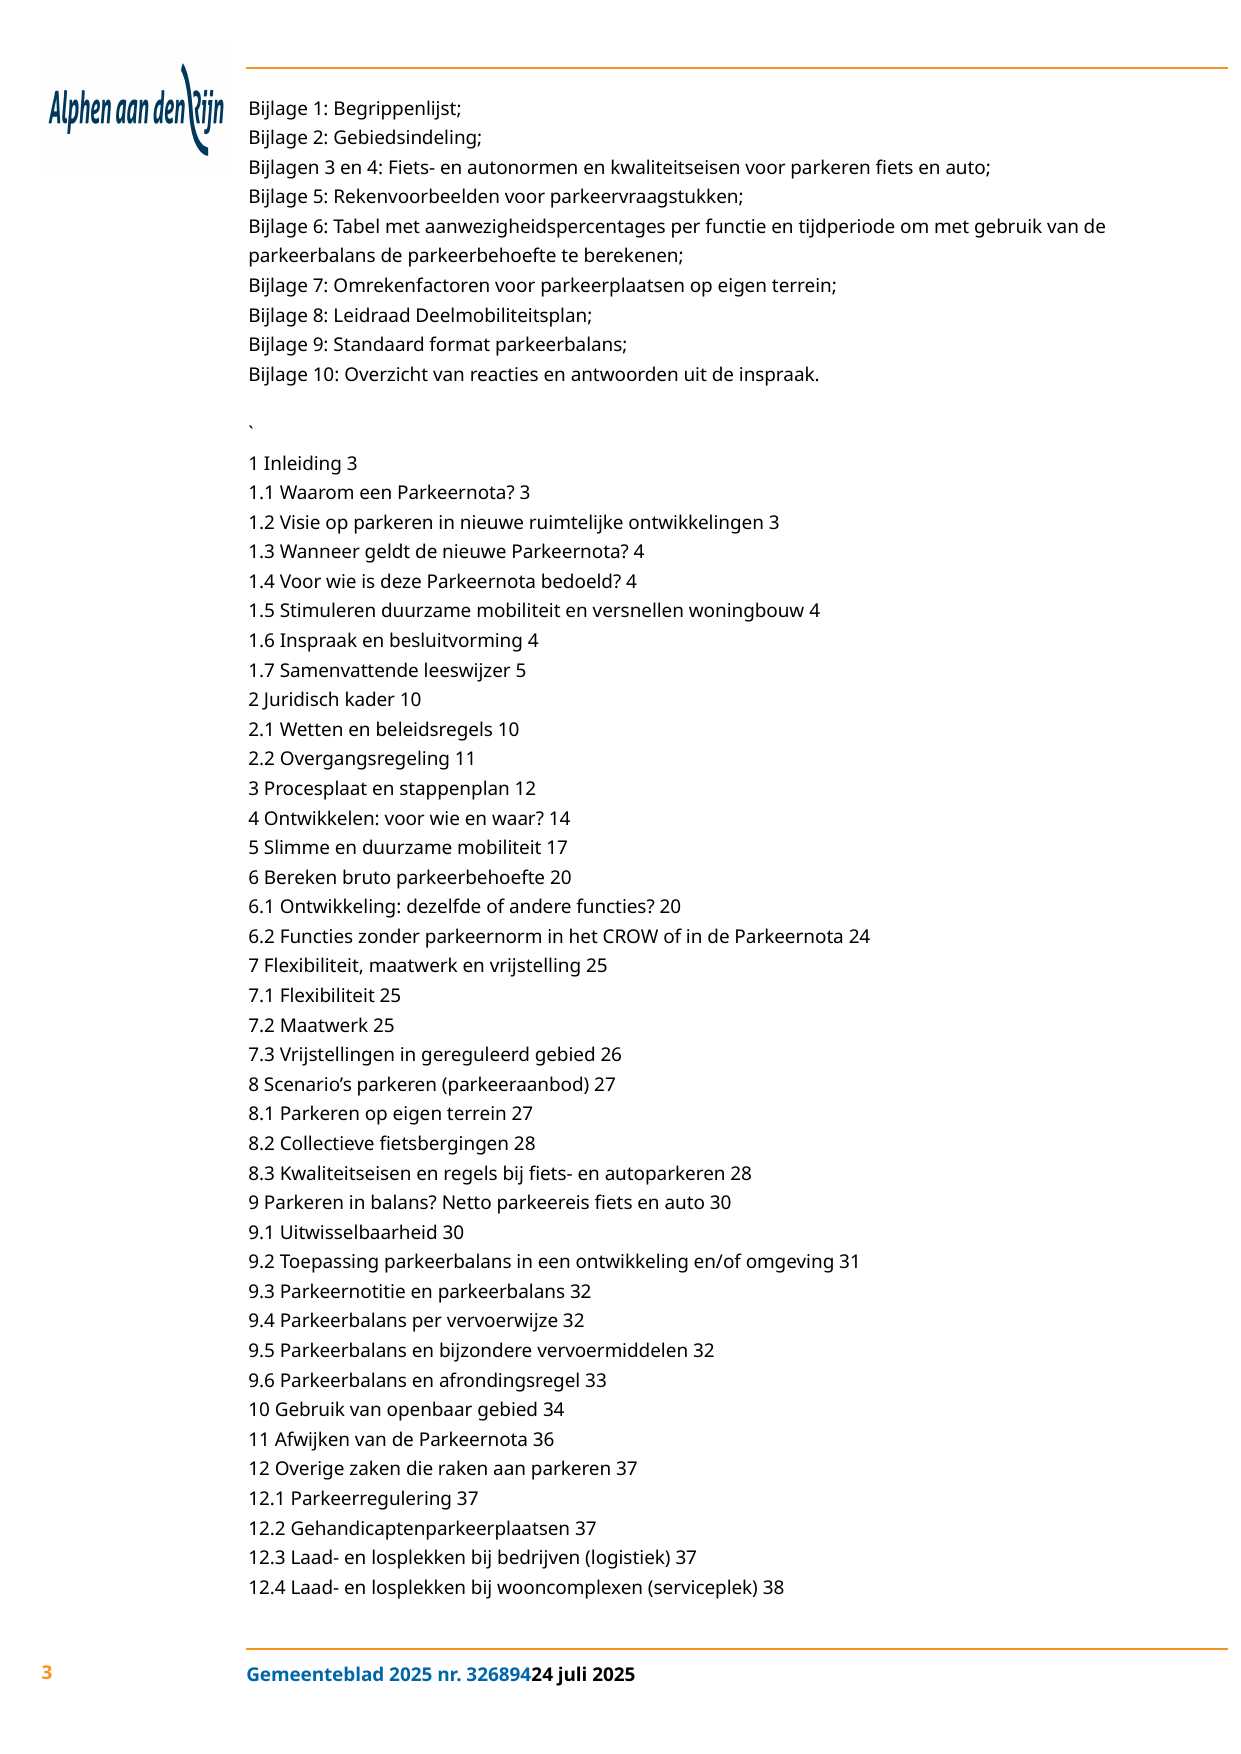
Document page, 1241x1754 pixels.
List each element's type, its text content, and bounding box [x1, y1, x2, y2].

text 9.3 Parkeernotitie en parkeerbalans 32 [248, 1278, 1152, 1304]
text 1.2 Visie op parkeren in nieuwe ruimtelijke ontwikkelingen 3 [248, 509, 1152, 535]
text 1.4 Voor wie is deze Parkeernota bedoeld? 4 [248, 568, 1152, 594]
text 9.2 Toepassing parkeerbalans in een ontwikkeling en/of omgeving 31 [248, 1248, 1152, 1274]
text 12 Overige zaken die raken aan parkeren 37 [248, 1456, 1152, 1481]
text Bijlage 10: Overzicht van reacties en antwoorden uit de inspraak. [248, 361, 1152, 387]
text 6.2 Functies zonder parkeernorm in het CROW of in de Parkeernota 24 [248, 923, 1152, 949]
text 8.3 Kwaliteitseisen en regels bij fiets- en autoparkeren 28 [248, 1160, 1152, 1186]
text 12.1 Parkeerregulering 37 [248, 1485, 1152, 1511]
text 1.5 Stimuleren duurzame mobiliteit en versnellen woningbouw 4 [248, 598, 1152, 623]
text 9.6 Parkeerbalans en afrondingsregel 33 [248, 1367, 1152, 1393]
text 11 Afwijken van de Parkeernota 36 [248, 1426, 1152, 1452]
text 9.5 Parkeerbalans en bijzondere vervoermiddelen 32 [248, 1337, 1152, 1363]
text 3 Procesplaat en stappenplan 12 [248, 775, 1152, 801]
text 12.3 Laad- en losplekken bij bedrijven (logistiek) 37 [248, 1544, 1152, 1570]
text 2.2 Overgangsregeling 11 [248, 746, 1152, 771]
text 12.2 Gehandicaptenparkeerplaatsen 37 [248, 1515, 1152, 1541]
text 7.1 Flexibiliteit 25 [248, 982, 1152, 1008]
text 9 Parkeren in balans? Netto parkeereis fiets en auto 30 [248, 1189, 1152, 1215]
picture [41, 47, 231, 172]
text 12.4 Laad- en losplekken bij wooncomplexen (serviceplek) 38 [248, 1574, 1152, 1600]
text Bijlage 5: Rekenvoorbeelden voor parkeervraagstukken; [248, 183, 1152, 209]
text 7 Flexibiliteit, maatwerk en vrijstelling 25 [248, 953, 1152, 978]
text Bijlage 2: Gebiedsindeling; [248, 124, 1152, 150]
text Bijlage 1: Begrippenlijst; [248, 95, 1152, 121]
text 6.1 Ontwikkeling: dezelfde of andere functies? 20 [248, 893, 1152, 919]
text 9.1 Uitwisselbaarheid 30 [248, 1219, 1152, 1245]
text 7.3 Vrijstellingen in gereguleerd gebied 26 [248, 1041, 1152, 1067]
text 4 Ontwikkelen: voor wie en waar? 14 [248, 805, 1152, 831]
text 2 Juridisch kader 10 [248, 686, 1152, 712]
text 1.1 Waarom een Parkeernota? 3 [248, 479, 1152, 505]
text Bijlage 8: Leidraad Deelmobiliteitsplan; [248, 302, 1152, 328]
text 1.3 Wanneer geldt de nieuwe Parkeernota? 4 [248, 538, 1152, 564]
text 1 Inleiding 3 [248, 450, 1152, 476]
text Bijlagen 3 en 4: Fiets- en autonormen en kwaliteitseisen voor parkeren fiets en auto; [248, 154, 1152, 180]
text Bijlage 6: Tabel met aanwezigheidspercentages per functie en tijdperiode om met gebruik van de parkeerbalans de parkeerbehoefte te berekenen; [248, 213, 1152, 268]
text 2.1 Wetten en beleidsregels 10 [248, 716, 1152, 742]
text 8.2 Collectieve fietsbergingen 28 [248, 1130, 1152, 1156]
text 7.2 Maatwerk 25 [248, 1012, 1152, 1038]
text 6 Bereken bruto parkeerbehoefte 20 [248, 864, 1152, 890]
text 1.7 Samenvattende leeswijzer 5 [248, 657, 1152, 683]
text ` [248, 420, 1152, 446]
text Bijlage 7: Omrekenfactoren voor parkeerplaatsen op eigen terrein; [248, 272, 1152, 298]
text 10 Gebruik van openbaar gebied 34 [248, 1396, 1152, 1422]
text 8.1 Parkeren op eigen terrein 27 [248, 1101, 1152, 1126]
text 8 Scenario’s parkeren (parkeeraanbod) 27 [248, 1071, 1152, 1097]
text 1.6 Inspraak en besluitvorming 4 [248, 627, 1152, 653]
text Bijlage 9: Standaard format parkeerbalans; [248, 331, 1152, 357]
text 9.4 Parkeerbalans per vervoerwijze 32 [248, 1308, 1152, 1333]
text 5 Slimme en duurzame mobiliteit 17 [248, 834, 1152, 860]
